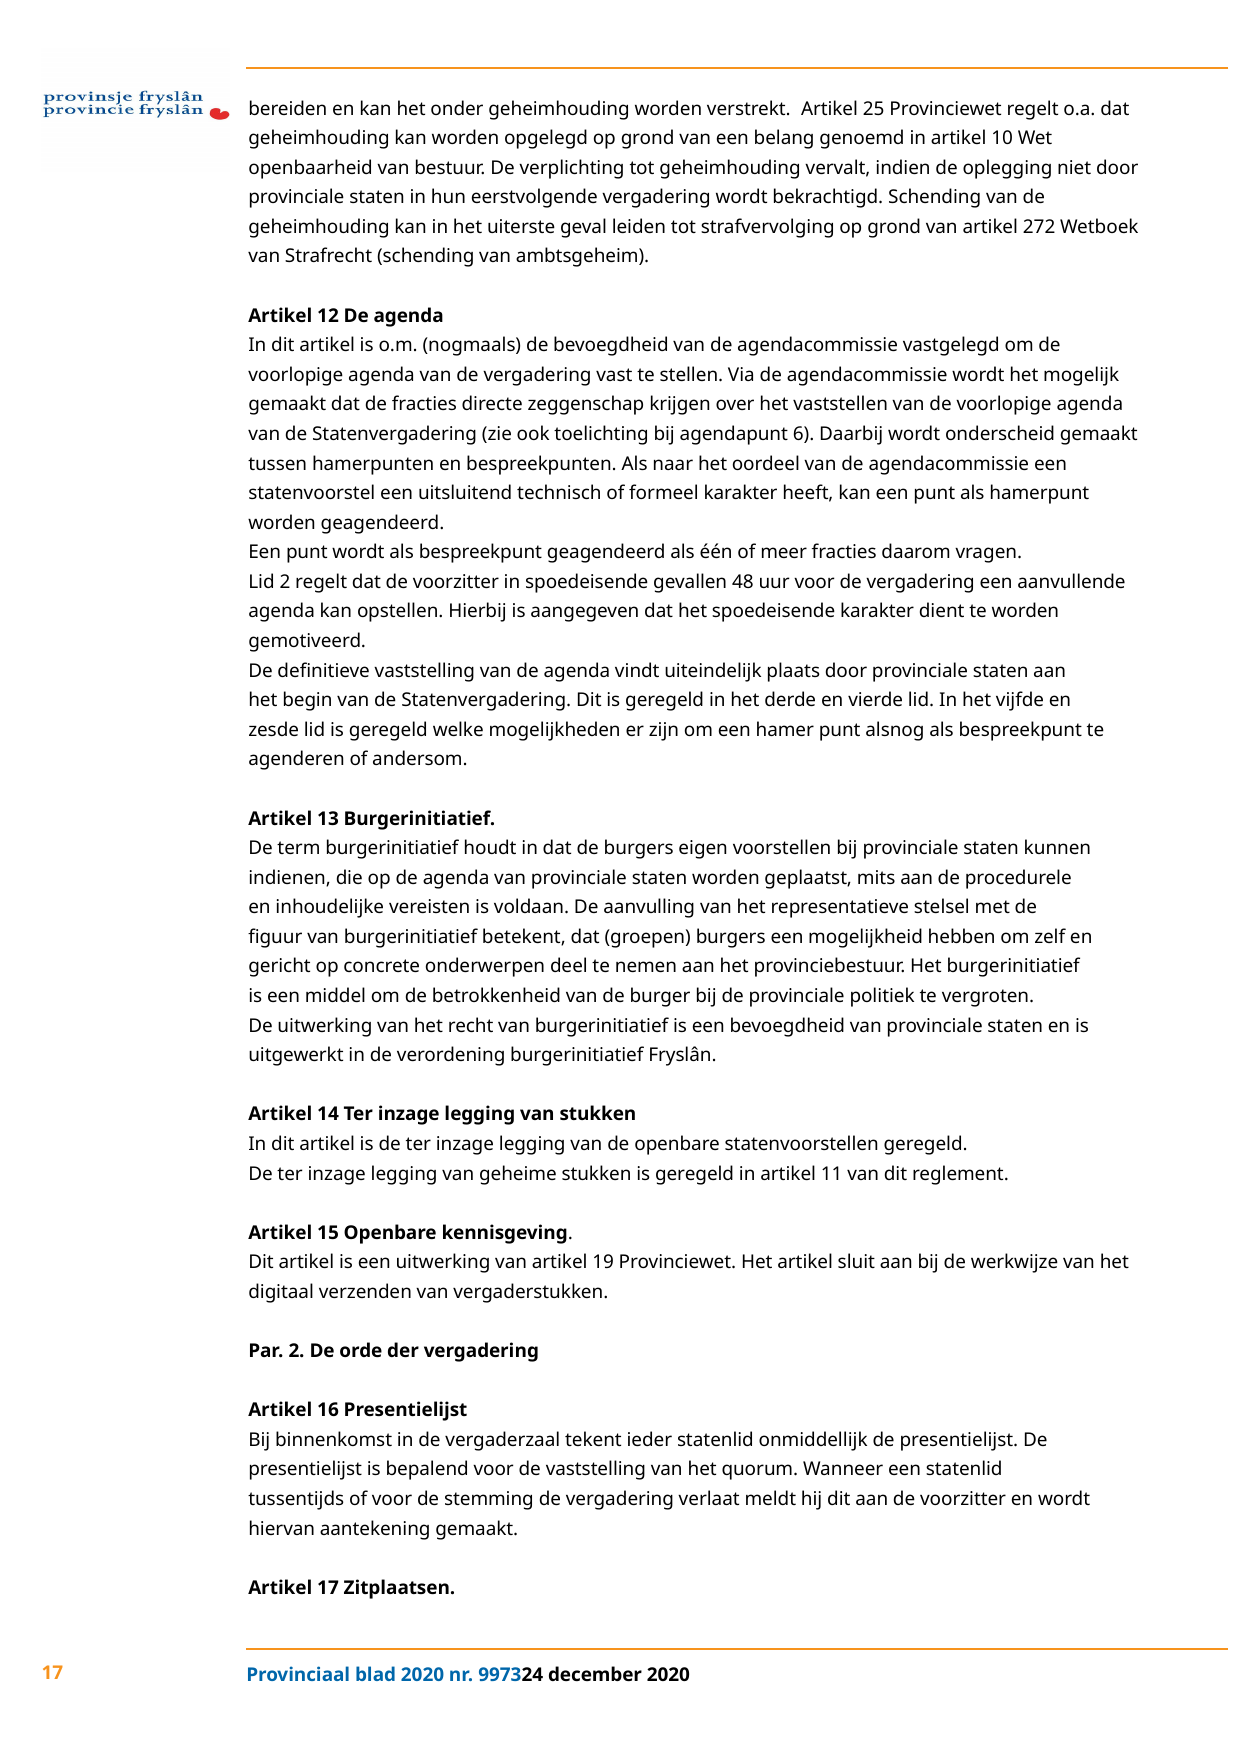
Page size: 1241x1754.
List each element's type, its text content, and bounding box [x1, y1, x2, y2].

text gericht op concrete onderwerpen deel te nemen aan het provinciebestuur. Het burgerinitiatief [248, 953, 1152, 978]
text De uitwerking van het recht van burgerinitiatief is een bevoegdheid van provinciale staten en is [248, 1012, 1152, 1038]
text Lid 2 regelt dat de voorzitter in spoedeisende gevallen 48 uur voor de vergadering een aanvullende agenda kan opstellen. Hierbij is aangegeven dat het spoedeisende karakter dient te worden gemotiveerd. [248, 568, 1152, 653]
text In dit artikel is de ter inzage legging van de openbare statenvoorstellen geregeld. [248, 1130, 1152, 1156]
text In dit artikel is o.m. (nogmaals) de bevoegdheid van de agendacommissie vastgelegd om de [248, 331, 1152, 357]
picture [41, 47, 231, 172]
text Artikel 16 Presentielijst [248, 1396, 1152, 1422]
text figuur van burgerinitiatief betekent, dat (groepen) burgers een mogelijkheid hebben om zelf en [248, 923, 1152, 949]
text presentielijst is bepalend voor de vaststelling van het quorum. Wanneer een statenlid [248, 1456, 1152, 1481]
text tussentijds of voor de stemming de vergadering verlaat meldt hij dit aan de voorzitter en wordt hiervan aantekening gemaakt. [248, 1485, 1152, 1541]
text voorlopige agenda van de vergadering vast te stellen. Via de agendacommissie wordt het mogelijk gemaakt dat de fracties directe zeggenschap krijgen over het vaststellen van de voorlopige agenda van de Statenvergadering (zie ook toelichting bij agendapunt 6). Daarbij wordt onderscheid gemaakt tussen hamerpunten en bespreekpunten. Als naar het oordeel van de agendacommissie een statenvoorstel een uitsluitend technisch of formeel karakter heeft, kan een punt als hamerpunt worden geagendeerd. [248, 361, 1152, 535]
text en inhoudelijke vereisten is voldaan. De aanvulling van het representatieve stelsel met de [248, 893, 1152, 919]
text Een punt wordt als bespreekpunt geagendeerd als één of meer fracties daarom vragen. [248, 538, 1152, 564]
text Artikel 12 De agenda [248, 302, 1152, 328]
text Bij binnenkomst in de vergaderzaal tekent ieder statenlid onmiddellijk de presentielijst. De [248, 1426, 1152, 1452]
text uitgewerkt in de verordening burgerinitiatief Fryslân. [248, 1041, 1152, 1067]
text Par. 2. De orde der vergadering [248, 1337, 1152, 1363]
text indienen, die op de agenda van provinciale staten worden geplaatst, mits aan de procedurele [248, 864, 1152, 890]
text zesde lid is geregeld welke mogelijkheden er zijn om een hamer punt alsnog als bespreekpunt te agenderen of andersom. [248, 716, 1152, 771]
text is een middel om de betrokkenheid van de burger bij de provinciale politiek te vergroten. [248, 982, 1152, 1008]
text Dit artikel is een uitwerking van artikel 19 Provinciewet. Het artikel sluit aan bij de werkwijze van het digitaal verzenden van vergaderstukken. [248, 1248, 1152, 1304]
text Artikel 15 Openbare kennisgeving. [248, 1219, 1152, 1245]
text Artikel 14 Ter inzage legging van stukken [248, 1101, 1152, 1126]
text De term burgerinitiatief houdt in dat de burgers eigen voorstellen bij provinciale staten kunnen [248, 834, 1152, 860]
text bereiden en kan het onder geheimhouding worden verstrekt. Artikel 25 Provinciewet regelt o.a. dat geheimhouding kan worden opgelegd op grond van een belang genoemd in artikel 10 Wet openbaarheid van bestuur. De verplichting tot geheimhouding vervalt, indien de oplegging niet door provinciale staten in hun eerstvolgende vergadering wordt bekrachtigd. Schending van de geheimhouding kan in het uiterste geval leiden tot strafvervolging op grond van artikel 272 Wetboek van Strafrecht (schending van ambtsgeheim). [248, 95, 1152, 268]
text het begin van de Statenvergadering. Dit is geregeld in het derde en vierde lid. In het vijfde en [248, 686, 1152, 712]
text De ter inzage legging van geheime stukken is geregeld in artikel 11 van dit reglement. [248, 1160, 1152, 1186]
text De definitieve vaststelling van de agenda vindt uiteindelijk plaats door provinciale staten aan [248, 657, 1152, 683]
text Artikel 13 Burgerinitiatief. [248, 805, 1152, 831]
text Artikel 17 Zitplaatsen. [248, 1574, 1152, 1600]
